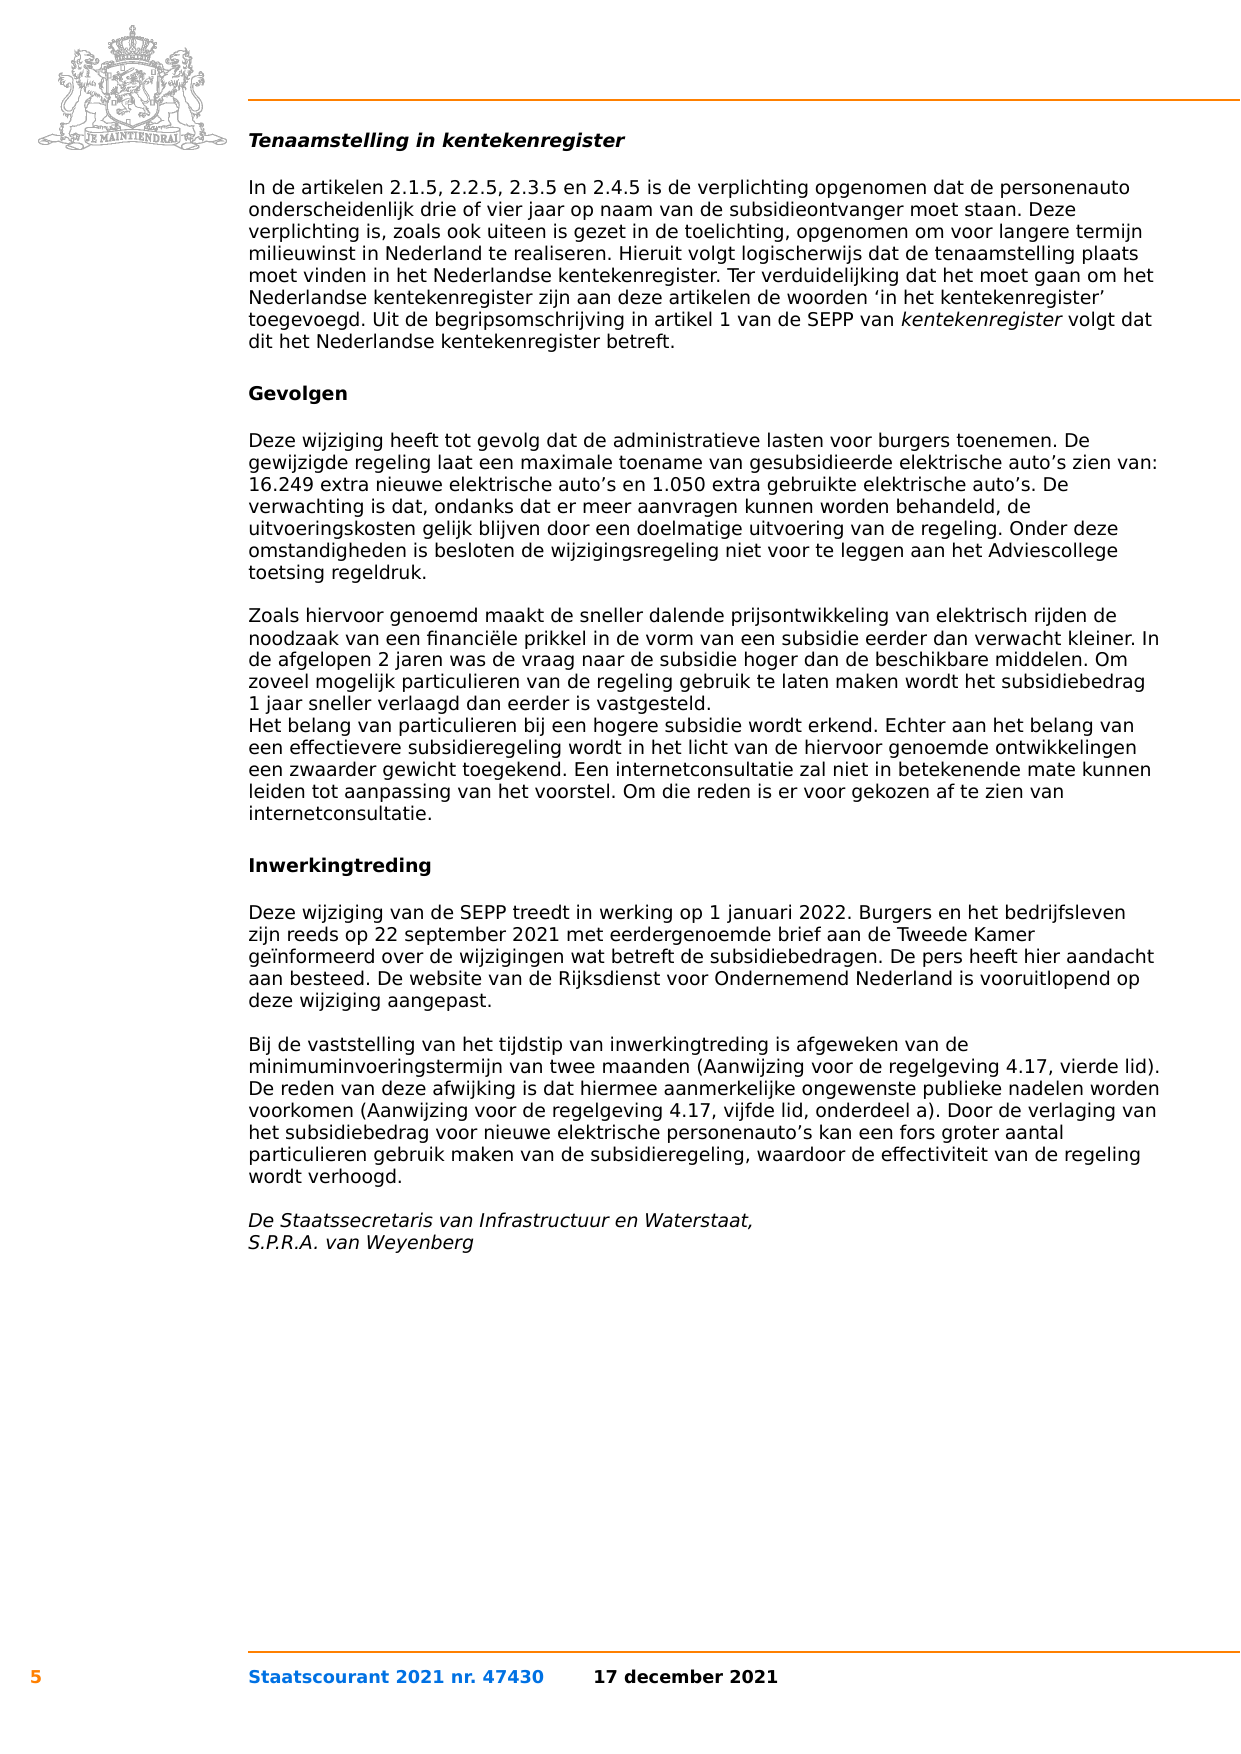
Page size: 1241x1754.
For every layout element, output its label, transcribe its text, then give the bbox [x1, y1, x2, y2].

text Deze wijziging van de SEPP treedt in werking op 1 januari 2022. Burgers en het bedrijfsleven zijn reeds op 22 september 2021 met eerdergenoemde brief aan de Tweede Kamer geïnformeerd over de wijzigingen wat betreft de subsidiebedragen. De pers heeft hier aandacht aan besteed. De website van de Rijksdienst voor Ondernemend Nederland is vooruitlopend op deze wijziging aangepast. [248, 902, 1163, 1012]
text De Staatssecretaris van Infrastructuur en Waterstaat, S.P.R.A. van Weyenberg [248, 1210, 1163, 1254]
text Bij de vaststelling van het tijdstip van inwerkingtreding is afgeweken van de minimuminvoeringstermijn van twee maanden (Aanwijzing voor de regelgeving 4.17, vierde lid). De reden van deze afwijking is dat hiermee aanmerkelijke ongewenste publieke nadelen worden voorkomen (Aanwijzing voor de regelgeving 4.17, vijfde lid, onderdeel a). Door de verlaging van het subsidiebedrag voor nieuwe elektrische personenauto’s kan een fors groter aantal particulieren gebruik maken van de subsidieregeling, waardoor de effectiviteit van de regeling wordt verhoogd. [248, 1034, 1163, 1188]
text Het belang van particulieren bij een hogere subsidie wordt erkend. Echter aan het belang van een effectievere subsidieregeling wordt in het licht van de hiervoor genoemde ontwikkelingen een zwaarder gewicht toegekend. Een internetconsultatie zal niet in betekenende mate kunnen leiden tot aanpassing van het voorstel. Om die reden is er voor gekozen af te zien van internetconsultatie. [248, 715, 1163, 825]
text Deze wijziging heeft tot gevolg dat de administratieve lasten voor burgers toenemen. De gewijzigde regeling laat een maximale toename van gesubsidieerde elektrische auto’s zien van: 16.249 extra nieuwe elektrische auto’s en 1.050 extra gebruikte elektrische auto’s. De verwachting is dat, ondanks dat er meer aanvragen kunnen worden behandeld, de uitvoeringskosten gelijk blijven door een doelmatige uitvoering van de regeling. Onder deze omstandigheden is besloten de wijzigingsregeling niet voor te leggen aan het Adviescollege toetsing regeldruk. [248, 430, 1163, 583]
text In de artikelen 2.1.5, 2.2.5, 2.3.5 en 2.4.5 is de verplichting opgenomen dat de personenauto onderscheidenlijk drie of vier jaar op naam van de subsidieontvanger moet staan. Deze verplichting is, zoals ook uiteen is gezet in de toelichting, opgenomen om voor langere termijn milieuwinst in Nederland te realiseren. Hieruit volgt logischerwijs dat de tenaamstelling plaats moet vinden in het Nederlandse kentekenregister. Ter verduidelijking dat het moet gaan om het Nederlandse kentekenregister zijn aan deze artikelen de woorden ‘in het kentekenregister’ toegevoegd. Uit de begripsomschrijving in artikel 1 van de SEPP van kentekenregister volgt dat dit het Nederlandse kentekenregister betreft. [248, 177, 1163, 353]
text Zoals hiervoor genoemd maakt de sneller dalende prijsontwikkeling van elektrisch rijden de noodzaak van een financiële prikkel in de vorm van een subsidie eerder dan verwacht kleiner. In de afgelopen 2 jaren was de vraag naar de subsidie hoger dan de beschikbare middelen. Om zoveel mogelijk particulieren van de regeling gebruik te laten maken wordt het subsidiebedrag 1 jaar sneller verlaagd dan eerder is vastgesteld. [248, 605, 1163, 715]
subtitle Tenaamstelling in kentekenregister [248, 130, 1163, 152]
subtitle Inwerkingtreding [248, 855, 1163, 877]
subtitle Gevolgen [248, 383, 1163, 405]
picture [38, 25, 227, 150]
